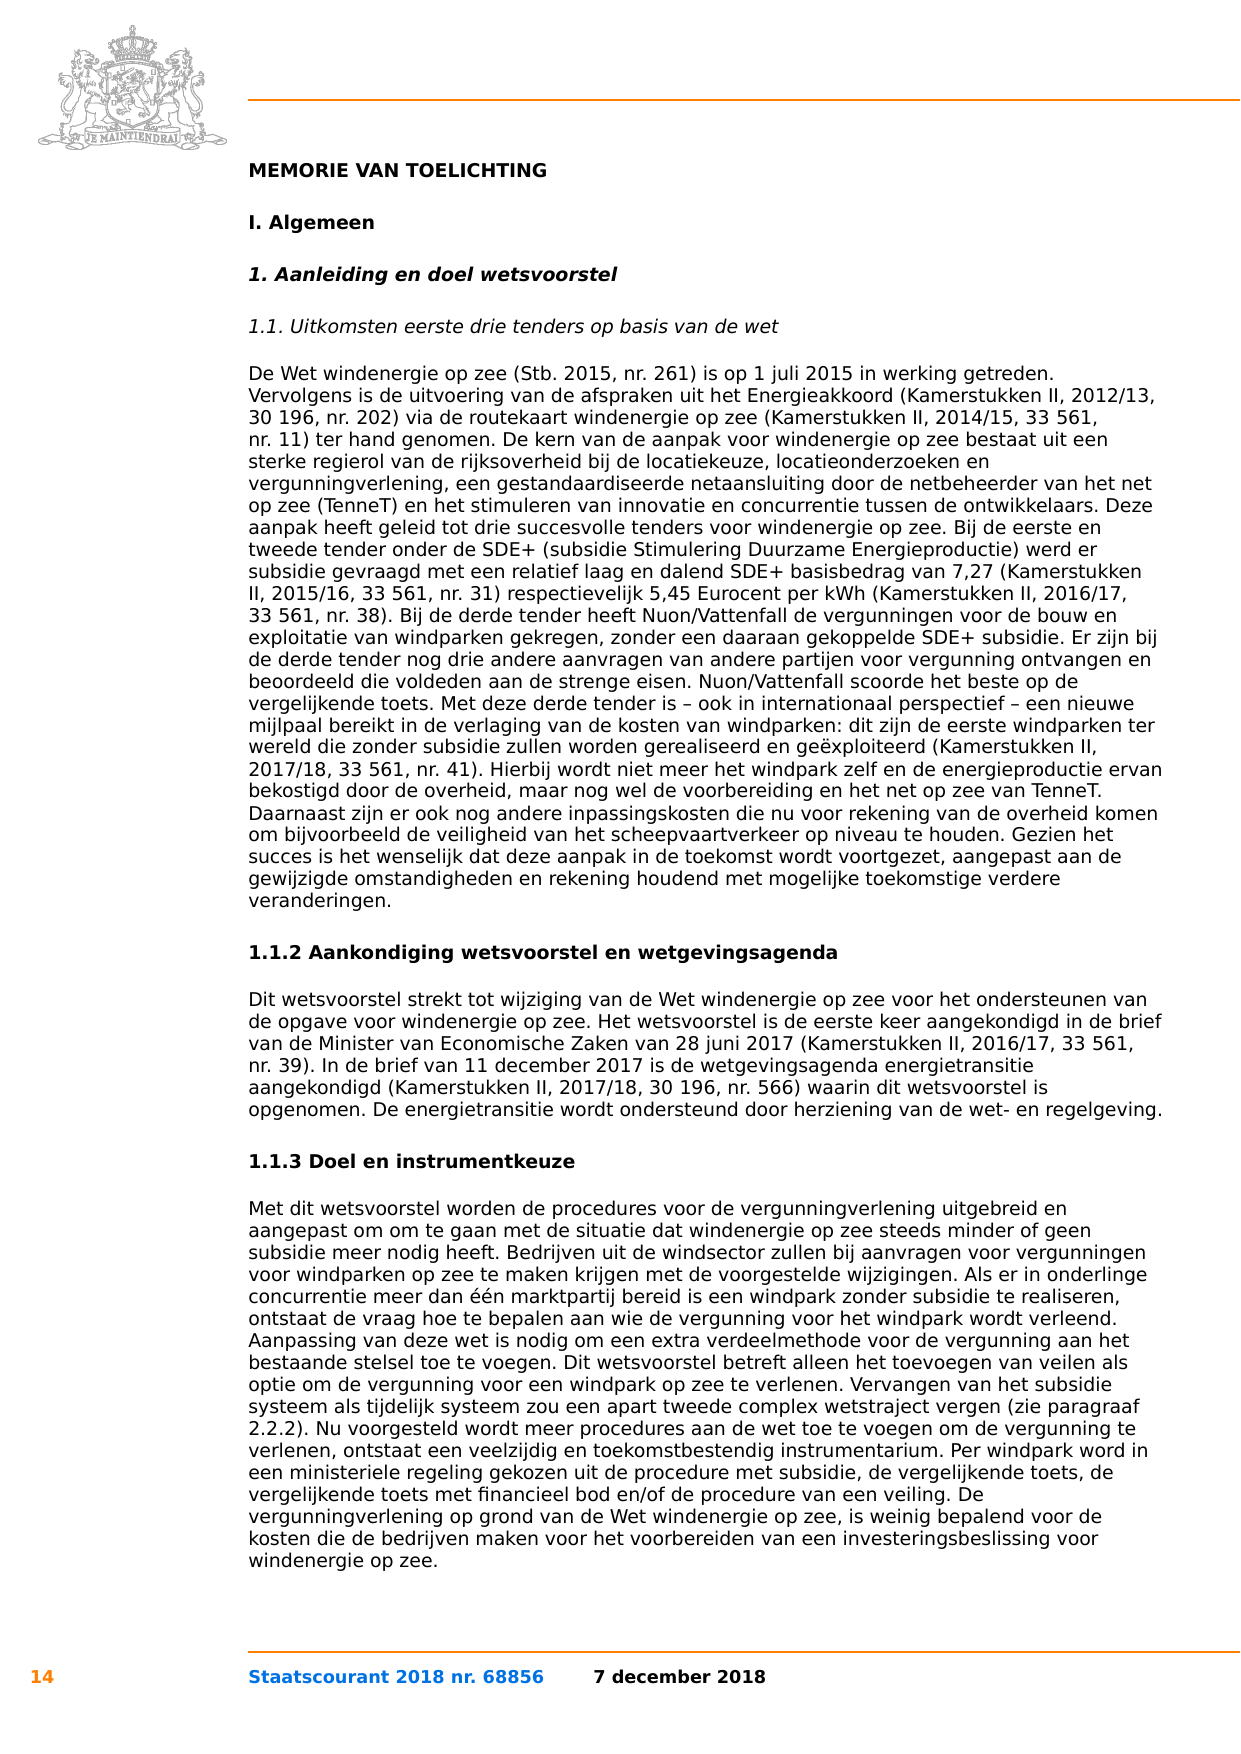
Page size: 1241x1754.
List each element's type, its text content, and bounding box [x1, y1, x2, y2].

text Met dit wetsvoorstel worden de procedures voor de vergunningverlening uitgebreid en aangepast om om te gaan met de situatie dat windenergie op zee steeds minder of geen subsidie meer nodig heeft. Bedrijven uit de windsector zullen bij aanvragen voor vergunningen voor windparken op zee te maken krijgen met de voorgestelde wijzigingen. Als er in onderlinge concurrentie meer dan één marktpartij bereid is een windpark zonder subsidie te realiseren, ontstaat de vraag hoe te bepalen aan wie de vergunning voor het windpark wordt verleend. Aanpassing van deze wet is nodig om een extra verdeelmethode voor de vergunning aan het bestaande stelsel toe te voegen. Dit wetsvoorstel betreft alleen het toevoegen van veilen als optie om de vergunning voor een windpark op zee te verlenen. Vervangen van het subsidie systeem als tijdelijk systeem zou een apart tweede complex wetstraject vergen (zie paragraaf 2.2.2). Nu voorgesteld wordt meer procedures aan de wet toe te voegen om de vergunning te verlenen, ontstaat een veelzijdig en toekomstbestendig instrumentarium. Per windpark word in een ministeriele regeling gekozen uit de procedure met subsidie, de vergelijkende toets, de vergelijkende toets met financieel bod en/of de procedure van een veiling. De vergunningverlening op grond van de Wet windenergie op zee, is weinig bepalend voor de kosten die de bedrijven maken voor het voorbereiden van een investeringsbeslissing voor windenergie op zee. [248, 1198, 1163, 1572]
subtitle MEMORIE VAN TOELICHTING [248, 160, 1163, 182]
subtitle 1. Aanleiding en doel wetsvoorstel [248, 264, 1163, 286]
subtitle 1.1.3 Doel en instrumentkeuze [248, 1151, 1163, 1173]
text Dit wetsvoorstel strekt tot wijziging van de Wet windenergie op zee voor het ondersteunen van de opgave voor windenergie op zee. Het wetsvoorstel is de eerste keer aangekondigd in de brief van de Minister van Economische Zaken van 28 juni 2017 (Kamerstukken II, 2016/17, 33 561, nr. 39). In de brief van 11 december 2017 is de wetgevingsagenda energietransitie aangekondigd (Kamerstukken II, 2017/18, 30 196, nr. 566) waarin dit wetsvoorstel is opgenomen. De energietransitie wordt ondersteund door herziening van de wet- en regelgeving. [248, 989, 1163, 1121]
subtitle I. Algemeen [248, 212, 1163, 234]
text De Wet windenergie op zee (Stb. 2015, nr. 261) is op 1 juli 2015 in werking getreden. Vervolgens is de uitvoering van de afspraken uit het Energieakkoord (Kamerstukken II, 2012/13, 30 196, nr. 202) via de routekaart windenergie op zee (Kamerstukken II, 2014/15, 33 561, nr. 11) ter hand genomen. De kern van de aanpak voor windenergie op zee bestaat uit een sterke regierol van de rijksoverheid bij de locatiekeuze, locatieonderzoeken en vergunningverlening, een gestandaardiseerde netaansluiting door de netbeheerder van het net op zee (TenneT) en het stimuleren van innovatie en concurrentie tussen de ontwikkelaars. Deze aanpak heeft geleid tot drie succesvolle tenders voor windenergie op zee. Bij de eerste en tweede tender onder de SDE+ (subsidie Stimulering Duurzame Energieproductie) werd er subsidie gevraagd met een relatief laag en dalend SDE+ basisbedrag van 7,27 (Kamerstukken II, 2015/16, 33 561, nr. 31) respectievelijk 5,45 Eurocent per kWh (Kamerstukken II, 2016/17, 33 561, nr. 38). Bij de derde tender heeft Nuon/Vattenfall de vergunningen voor de bouw en exploitatie van windparken gekregen, zonder een daaraan gekoppelde SDE+ subsidie. Er zijn bij de derde tender nog drie andere aanvragen van andere partijen voor vergunning ontvangen en beoordeeld die voldeden aan de strenge eisen. Nuon/Vattenfall scoorde het beste op de vergelijkende toets. Met deze derde tender is – ook in internationaal perspectief – een nieuwe mijlpaal bereikt in de verlaging van de kosten van windparken: dit zijn de eerste windparken ter wereld die zonder subsidie zullen worden gerealiseerd en geëxploiteerd (Kamerstukken II, 2017/18, 33 561, nr. 41). Hierbij wordt niet meer het windpark zelf en de energieproductie ervan bekostigd door de overheid, maar nog wel de voorbereiding en het net op zee van TenneT. Daarnaast zijn er ook nog andere inpassingskosten die nu voor rekening van de overheid komen om bijvoorbeeld de veiligheid van het scheepvaartverkeer op niveau te houden. Gezien het succes is het wenselijk dat deze aanpak in de toekomst wordt voortgezet, aangepast aan de gewijzigde omstandigheden en rekening houdend met mogelijke toekomstige verdere veranderingen. [248, 363, 1163, 912]
subtitle 1.1. Uitkomsten eerste drie tenders op basis van de wet [248, 316, 1163, 338]
subtitle 1.1.2 Aankondiging wetsvoorstel en wetgevingsagenda [248, 942, 1163, 964]
picture [38, 25, 227, 150]
